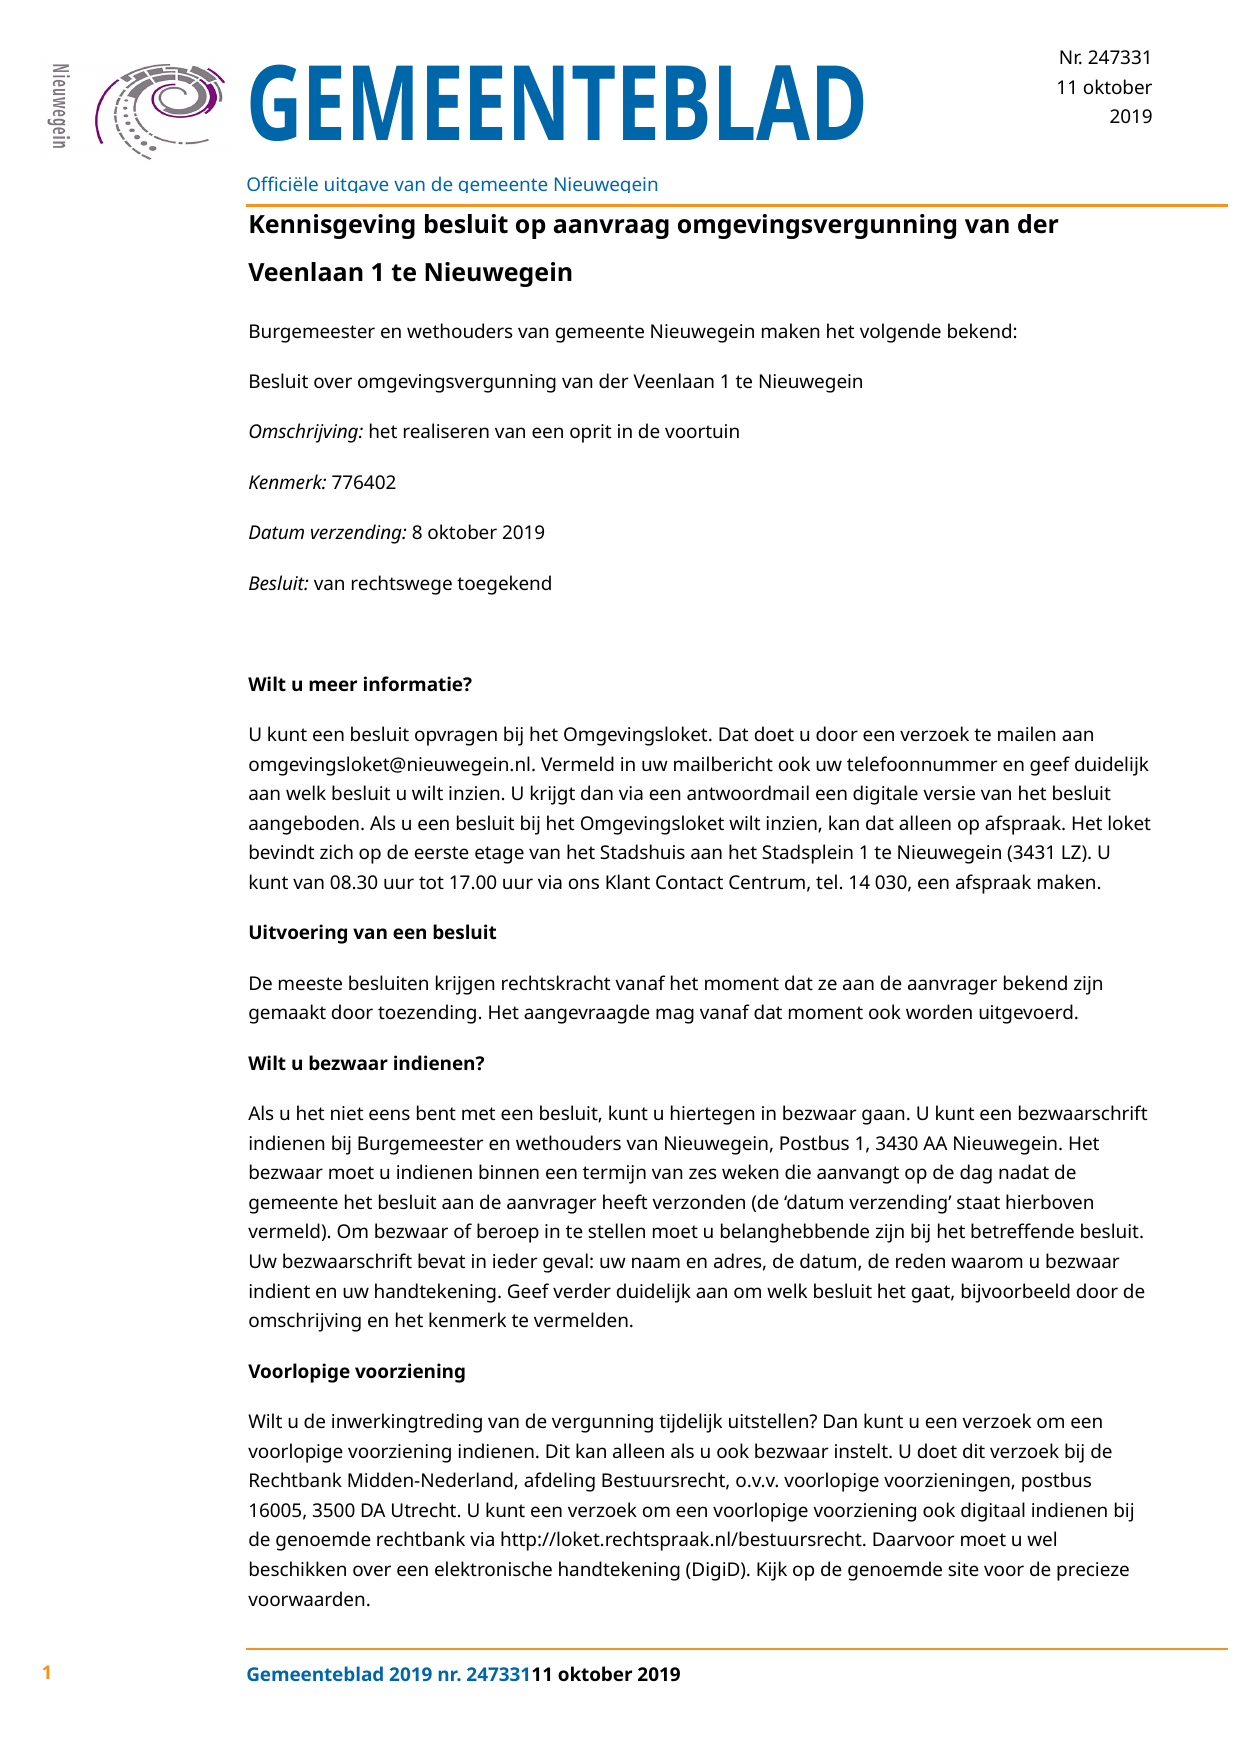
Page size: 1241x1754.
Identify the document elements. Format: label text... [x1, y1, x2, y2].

text Voorlopige voorziening [248, 1358, 1152, 1384]
text Wilt u meer informatie? [248, 671, 1152, 697]
text Besluit over omgevingsvergunning van der Veenlaan 1 te Nieuwegein [248, 368, 1152, 394]
text Datum verzending: 8 oktober 2019 [248, 519, 1152, 545]
text Wilt u bezwaar indienen? [248, 1050, 1152, 1076]
text Besluit: van rechtswege toegekend [248, 570, 1152, 596]
text Wilt u de inwerkingtreding van de vergunning tijdelijk uitstellen? Dan kunt u een verzoek om een voorlopige voorziening indienen. Dit kan alleen als u ook bezwaar instelt. U doet dit verzoek bij de Rechtbank Midden-Nederland, afdeling Bestuursrecht, o.v.v. voorlopige voorzieningen, postbus 16005, 3500 DA Utrecht. U kunt een verzoek om een voorlopige voorziening ook digitaal indienen bij de genoemde rechtbank via http://loket.rechtspraak.nl/bestuursrecht. Daarvoor moet u wel beschikken over een elektronische handtekening (DigiD). Kijk op de genoemde site voor de precieze voorwaarden. [248, 1408, 1152, 1612]
picture [41, 47, 231, 172]
text Burgemeester en wethouders van gemeente Nieuwegein maken het volgende bekend: [248, 318, 1152, 344]
text Als u het niet eens bent met een besluit, kunt u hiertegen in bezwaar gaan. U kunt een bezwaarschrift indienen bij Burgemeester en wethouders van Nieuwegein, Postbus 1, 3430 AA Nieuwegein. Het bezwaar moet u indienen binnen een termijn van zes weken die aanvangt op de dag nadat de gemeente het besluit aan de aanvrager heeft verzonden (de ‘datum verzending’ staat hierboven vermeld). Om bezwaar of beroep in te stellen moet u belanghebbende zijn bij het betreffende besluit. Uw bezwaarschrift bevat in ieder geval: uw naam en adres, de datum, de reden waarom u bezwaar indient en uw handtekening. Geef verder duidelijk aan om welk besluit het gaat, bijvoorbeeld door de omschrijving en het kenmerk te vermelden. [248, 1100, 1152, 1333]
text Kenmerk: 776402 [248, 469, 1152, 495]
text Uitvoering van een besluit [248, 919, 1152, 945]
text De meeste besluiten krijgen rechtskracht vanaf het moment dat ze aan de aanvrager bekend zijn gemaakt door toezending. Het aangevraagde mag vanaf dat moment ook worden uitgevoerd. [248, 970, 1152, 1025]
text Kennisgeving besluit op aanvraag omgevingsvergunning van der Veenlaan 1 te Nieuwegein [248, 207, 1152, 288]
text Omschrijving: het realiseren van een oprit in de voortuin [248, 419, 1152, 444]
text U kunt een besluit opvragen bij het Omgevingsloket. Dat doet u door een verzoek te mailen aan omgevingsloket@nieuwegein.nl. Vermeld in uw mailbericht ook uw telefoonnummer en geef duidelijk aan welk besluit u wilt inzien. U krijgt dan via een antwoordmail een digitale versie van het besluit aangeboden. Als u een besluit bij het Omgevingsloket wilt inzien, kan dat alleen op afspraak. Het loket bevindt zich op de eerste etage van het Stadshuis aan het Stadsplein 1 te Nieuwegein (3431 LZ). U kunt van 08.30 uur tot 17.00 uur via ons Klant Contact Centrum, tel. 14 030, een afspraak maken. [248, 721, 1152, 895]
